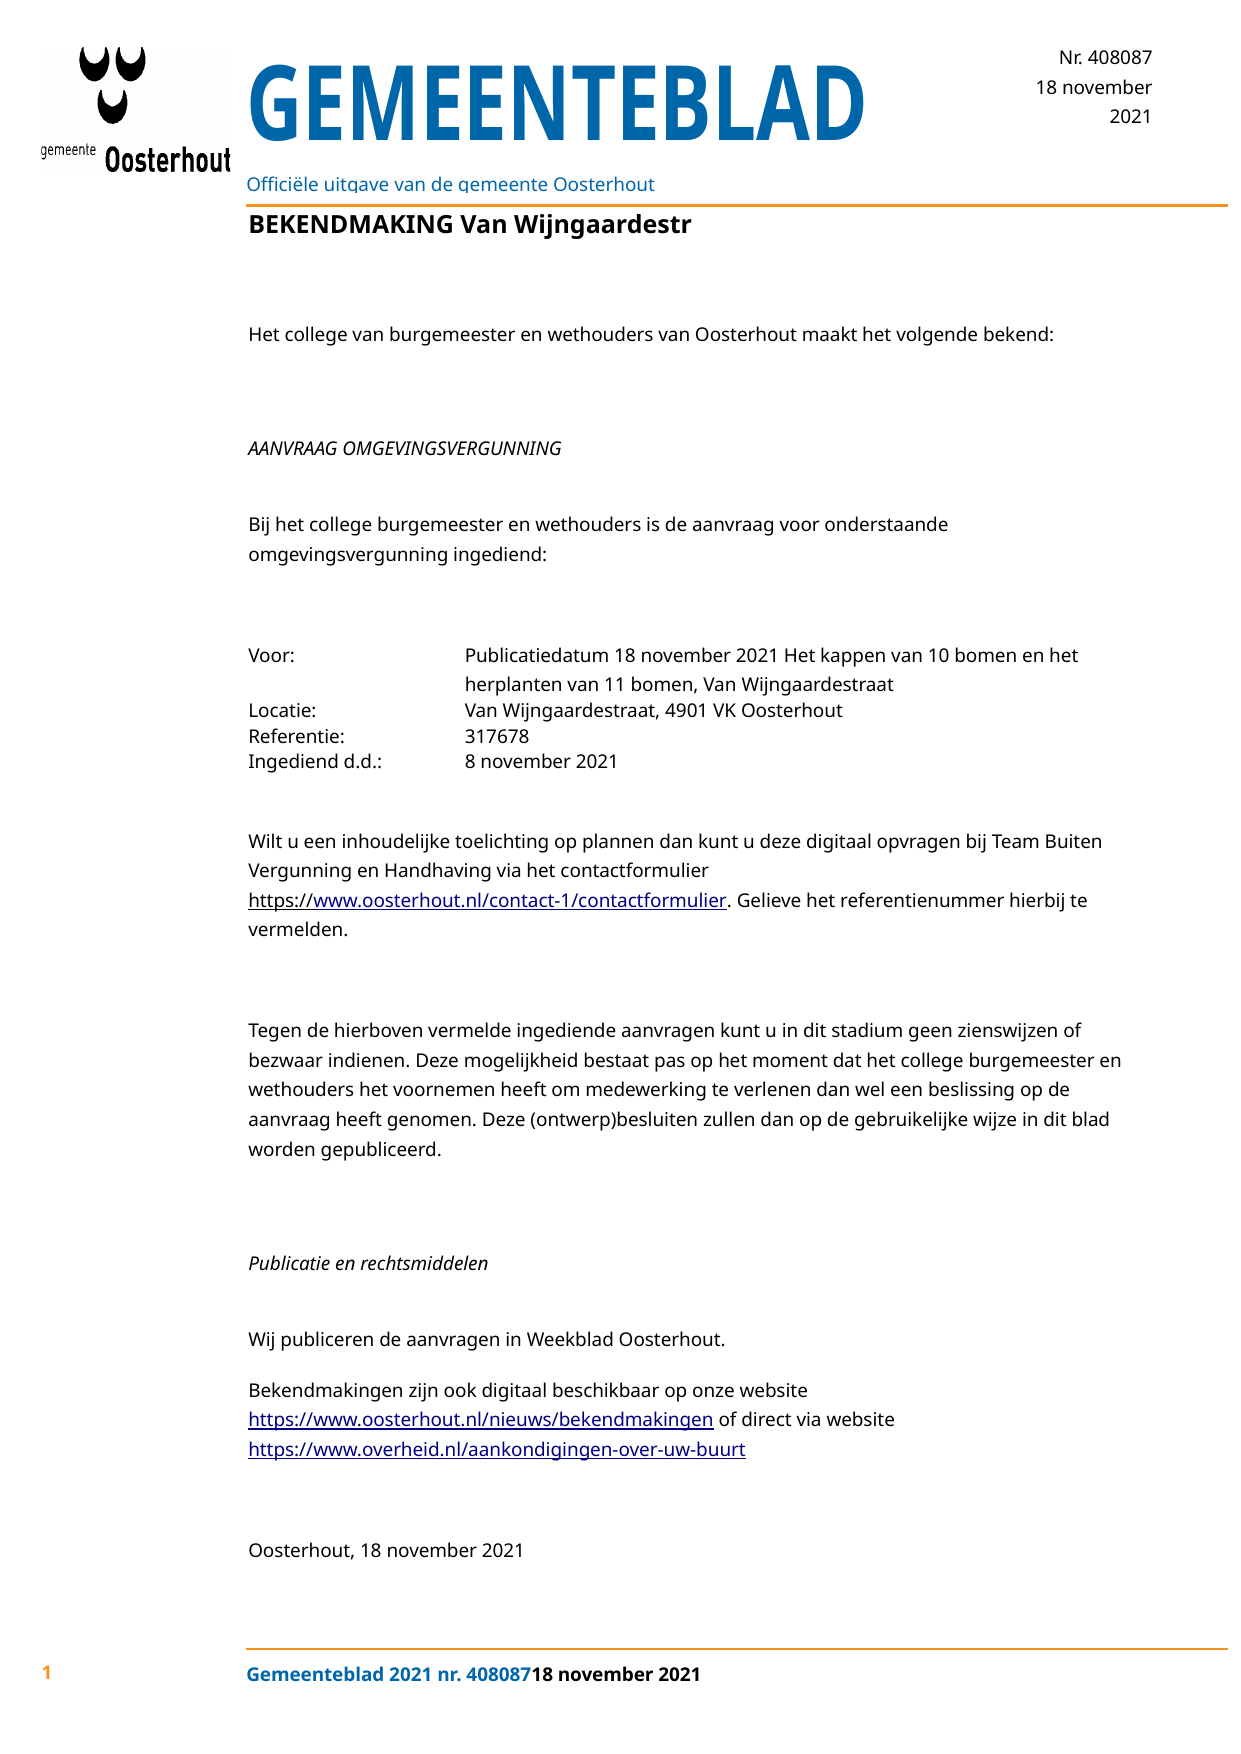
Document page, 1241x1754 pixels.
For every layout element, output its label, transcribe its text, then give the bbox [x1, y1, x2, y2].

text Oosterhout, 18 november 2021 [248, 1537, 1152, 1562]
text Bekendmakingen zijn ook digitaal beschikbaar op onze website https://www.oosterhout.nl/nieuws/bekendmakingen of direct via website https://www.overheid.nl/aankondigingen-over-uw-buurt [248, 1377, 1152, 1462]
table_header Publicatiedatum 18 november 2021 Het kappen van 10 bomen en het herplanten van 11 bomen, Van Wijngaardestraat [465, 642, 1152, 697]
table_cell Ingediend d.d.: [248, 749, 464, 774]
picture [41, 47, 231, 172]
text AANVRAAG OMGEVINGSVERGUNNING [248, 435, 1152, 461]
text BEKENDMAKING Van Wijngaardestr [248, 207, 1152, 241]
text Wilt u een inhoudelijke toelichting op plannen dan kunt u deze digitaal opvragen bij Team Buiten Vergunning en Handhaving via het contactformulier https://www.oosterhout.nl/contact-1/contactformulier. Gelieve het referentienummer hierbij te vermelden. [248, 828, 1152, 942]
text Het college van burgemeester en wethouders van Oosterhout maakt het volgende bekend: [248, 321, 1152, 346]
text Tegen de hierboven vermelde ingediende aanvragen kunt u in dit stadium geen zienswijzen of bezwaar indienen. Deze mogelijkheid bestaat pas op het moment dat het college burgemeester en wethouders het voornemen heeft om medewerking te verlenen dan wel een beslissing op de aanvraag heeft genomen. Deze (ontwerp)besluiten zullen dan op de gebruikelijke wijze in dit blad worden gepubliceerd. [248, 1017, 1152, 1162]
table_cell Referentie: [248, 723, 464, 748]
table_header Voor: [248, 642, 464, 697]
text Bij het college burgemeester en wethouders is de aanvraag voor onderstaande omgevingsvergunning ingediend: [248, 511, 1152, 567]
text Wij publiceren de aanvragen in Weekblad Oosterhout. [248, 1326, 1152, 1352]
table_cell Locatie: [248, 697, 464, 723]
table_cell Van Wijngaardestraat, 4901 VK Oosterhout [465, 697, 1152, 723]
table_cell 8 november 2021 [465, 749, 1152, 774]
text Publicatie en rechtsmiddelen [248, 1250, 1152, 1276]
table_cell 317678 [465, 723, 1152, 748]
